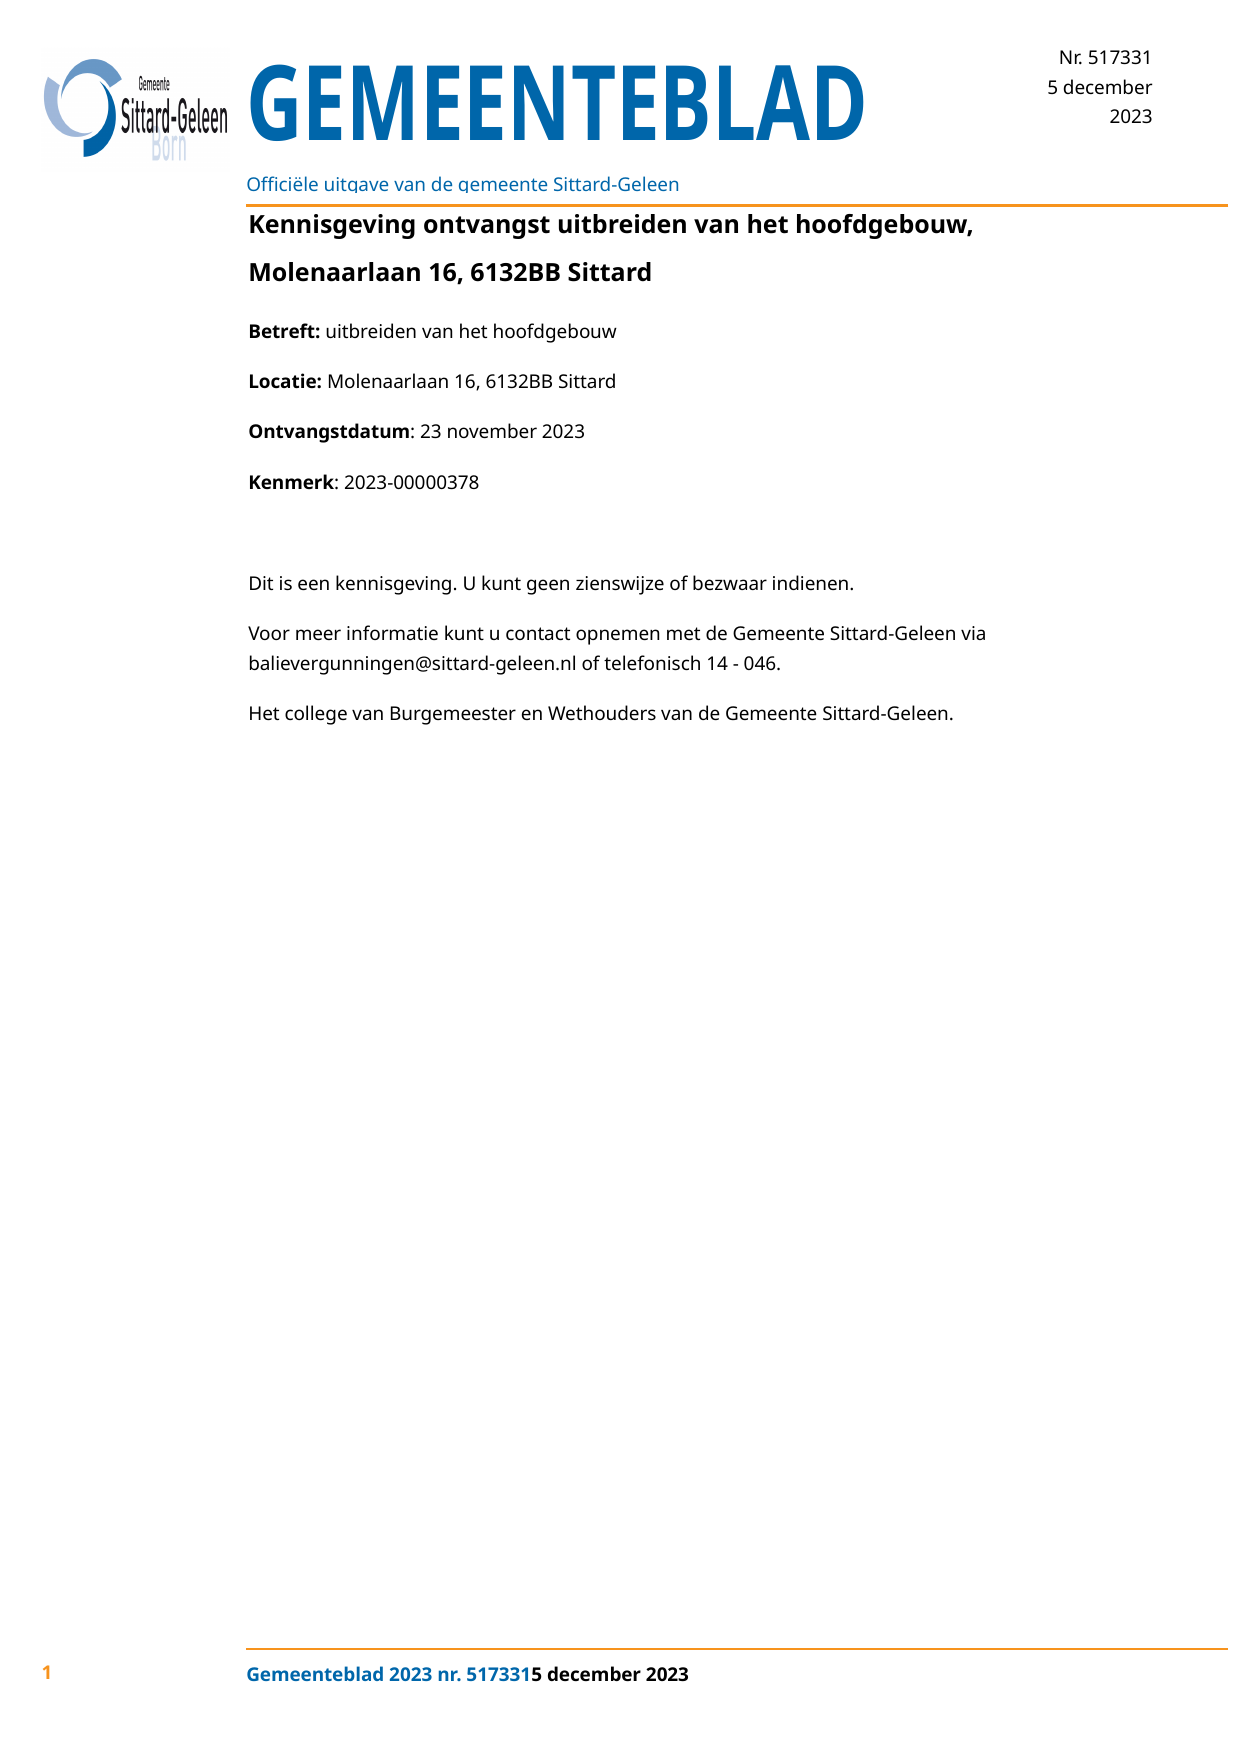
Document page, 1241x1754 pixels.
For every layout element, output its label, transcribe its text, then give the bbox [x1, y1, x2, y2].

text Kenmerk: 2023-00000378 [248, 469, 1152, 495]
text Ontvangstdatum: 23 november 2023 [248, 419, 1152, 444]
picture [41, 47, 231, 172]
text Het college van Burgemeester en Wethouders van de Gemeente Sittard-Geleen. [248, 700, 1152, 726]
text Locatie: Molenaarlaan 16, 6132BB Sittard [248, 368, 1152, 394]
text Betreft: uitbreiden van het hoofdgebouw [248, 318, 1152, 344]
text Voor meer informatie kunt u contact opnemen met de Gemeente Sittard-Geleen via balievergunningen@sittard-geleen.nl of telefonisch 14 - 046. [248, 620, 1152, 676]
text Dit is een kennisgeving. U kunt geen zienswijze of bezwaar indienen. [248, 570, 1152, 596]
text Kennisgeving ontvangst uitbreiden van het hoofdgebouw, Molenaarlaan 16, 6132BB Sittard [248, 207, 1152, 288]
